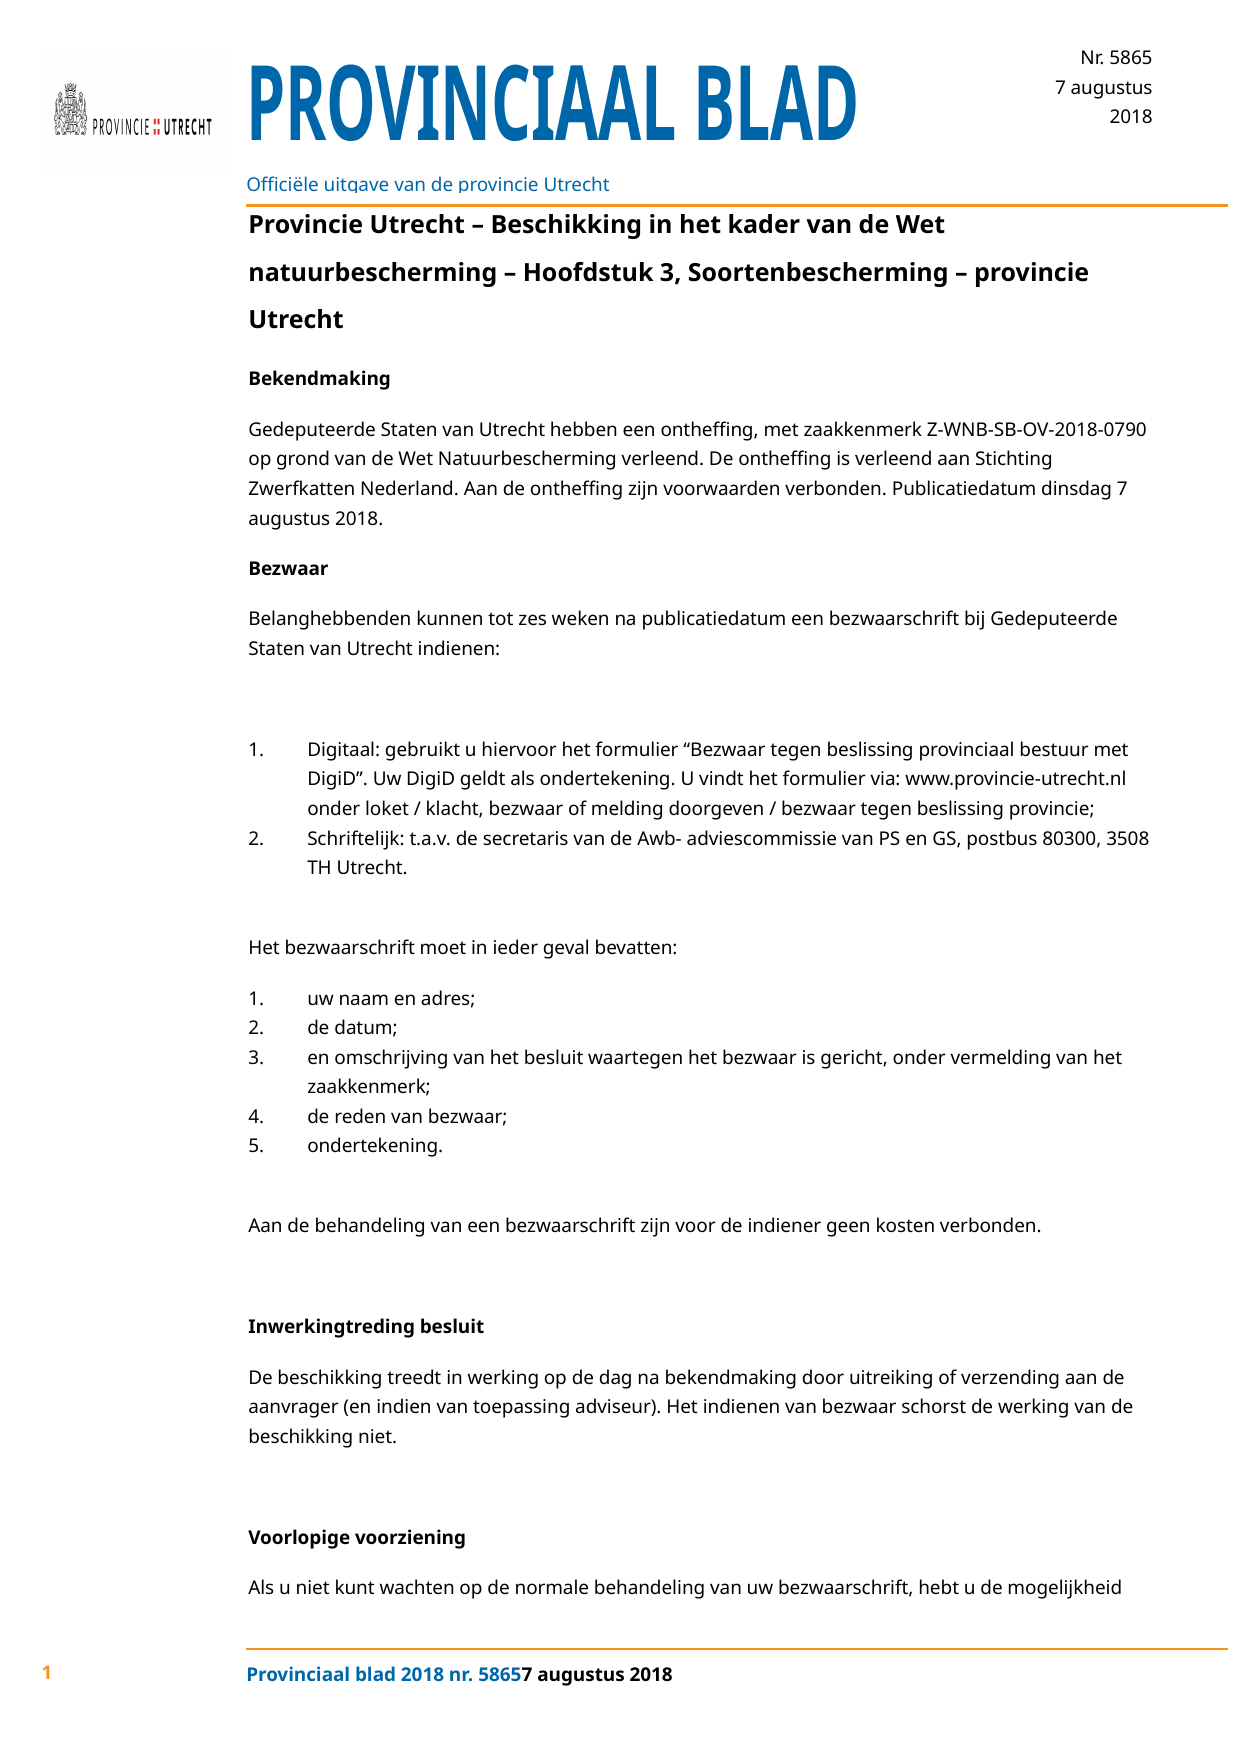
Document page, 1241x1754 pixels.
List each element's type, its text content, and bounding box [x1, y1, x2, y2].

text Voorlopige voorziening [248, 1524, 1152, 1549]
text Provincie Utrecht – Beschikking in het kader van de Wet natuurbescherming – Hoofdstuk 3, Soortenbescherming – provincie Utrecht [248, 207, 1152, 336]
list ondertekening. [248, 1133, 1152, 1158]
list Digitaal: gebruikt u hiervoor het formulier “Bezwaar tegen beslissing provinciaal bestuur met DigiD”. Uw DigiD geldt als ondertekening. U vindt het formulier via: www.provincie-utrecht.nl onder loket / klacht, bezwaar of melding doorgeven / bezwaar tegen beslissing provincie; [248, 736, 1152, 821]
text De beschikking treedt in werking op de dag na bekendmaking door uitreiking of verzending aan de aanvrager (en indien van toepassing adviseur). Het indienen van bezwaar schorst de werking van de beschikking niet. [248, 1364, 1152, 1449]
list en omschrijving van het besluit waartegen het bezwaar is gericht, onder vermelding van het zaakkenmerk; [248, 1044, 1152, 1099]
list Schriftelijk: t.a.v. de secretaris van de Awb- adviescommissie van PS en GS, postbus 80300, 3508 TH Utrecht. [248, 825, 1152, 880]
list de reden van bezwaar; [248, 1103, 1152, 1129]
text Als u niet kunt wachten op de normale behandeling van uw bezwaarschrift, hebt u de mogelijkheid [248, 1574, 1152, 1600]
text Aan de behandeling van een bezwaarschrift zijn voor de indiener geen kosten verbonden. [248, 1213, 1152, 1238]
text Bekendmaking [248, 366, 1152, 391]
list uw naam en adres; [248, 985, 1152, 1010]
picture [41, 47, 231, 172]
list de datum; [248, 1014, 1152, 1040]
text Belanghebbenden kunnen tot zes weken na publicatiedatum een bezwaarschrift bij Gedeputeerde Staten van Utrecht indienen: [248, 606, 1152, 661]
text Bezwaar [248, 555, 1152, 581]
text Inwerkingtreding besluit [248, 1313, 1152, 1339]
text Gedeputeerde Staten van Utrecht hebben een ontheffing, met zaakkenmerk Z-WNB-SB-OV-2018-0790 op grond van de Wet Natuurbescherming verleend. De ontheffing is verleend aan Stichting Zwerfkatten Nederland. Aan de ontheffing zijn voorwaarden verbonden. Publicatiedatum dinsdag 7 augustus 2018. [248, 416, 1152, 530]
text Het bezwaarschrift moet in ieder geval bevatten: [248, 934, 1152, 960]
